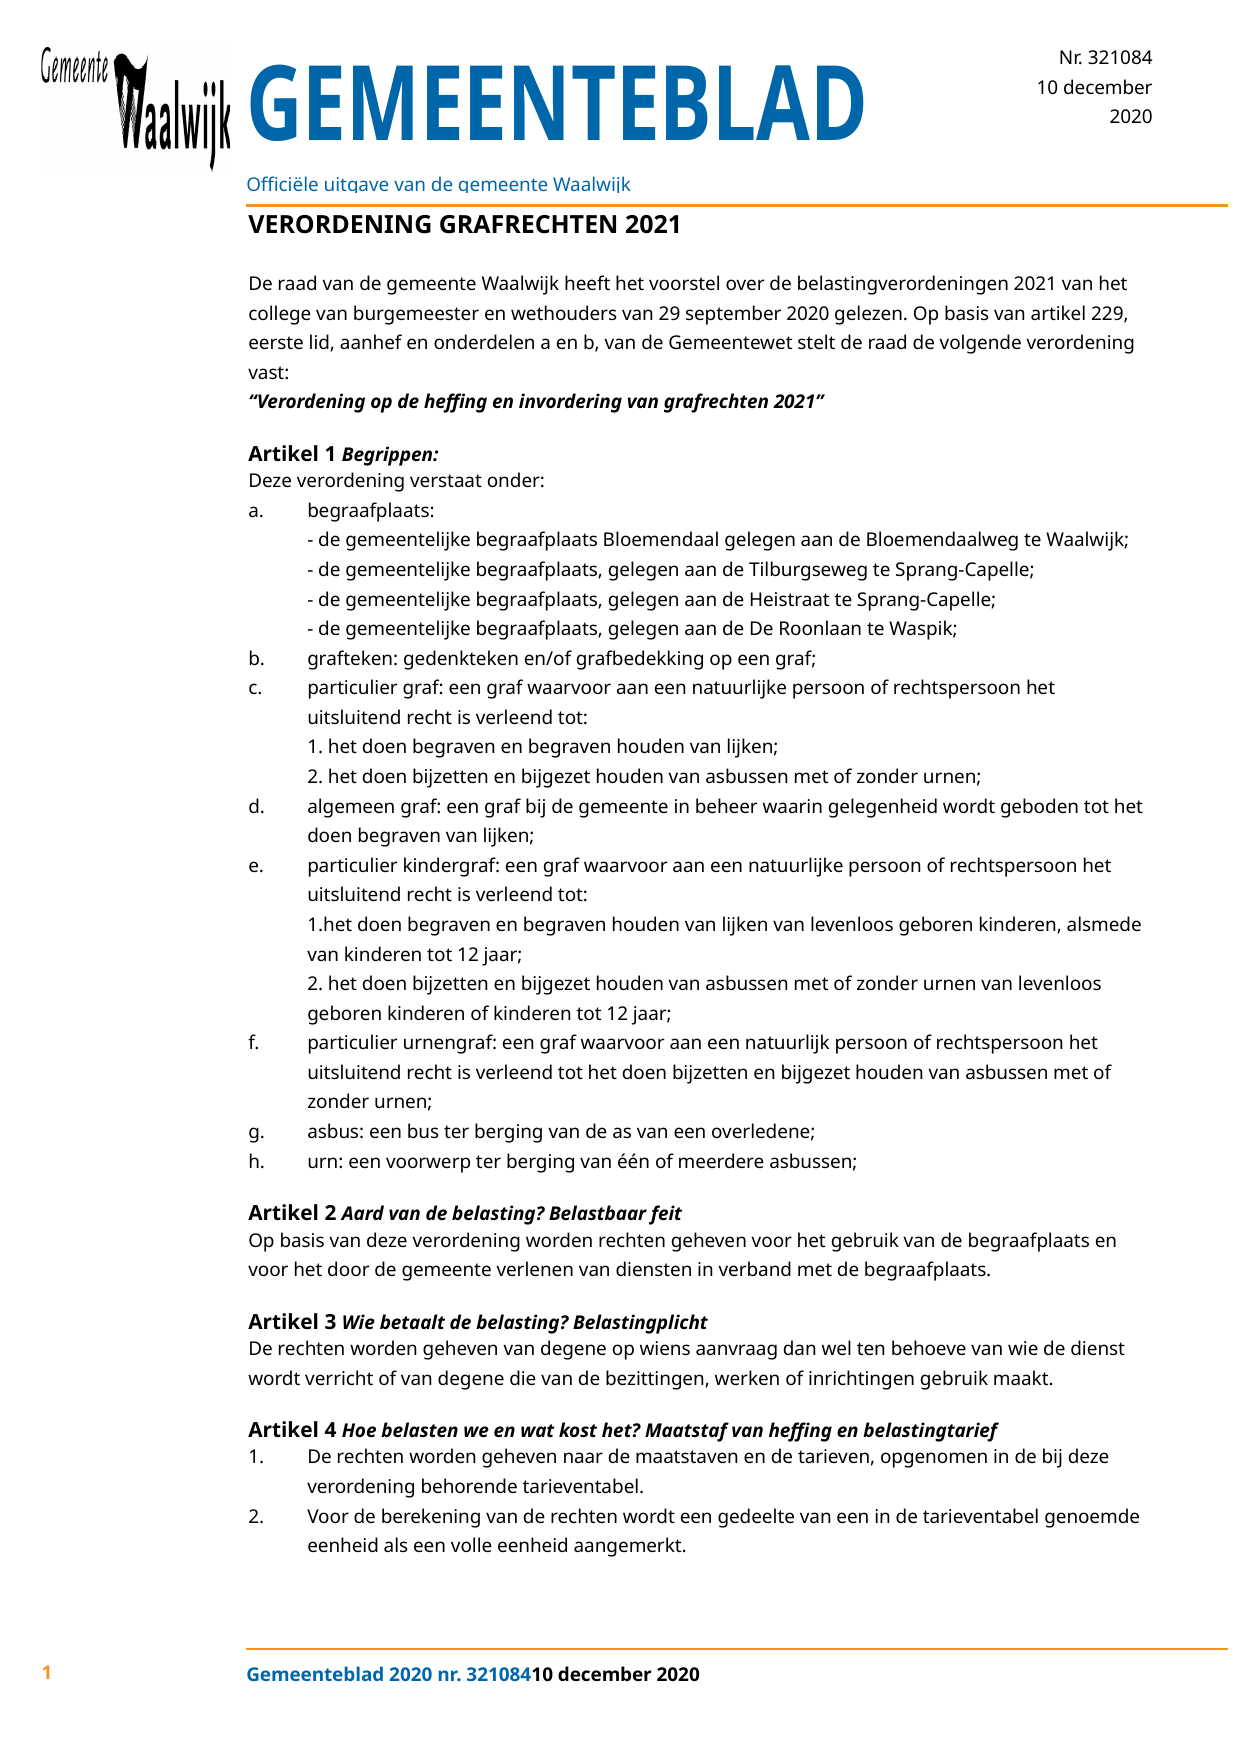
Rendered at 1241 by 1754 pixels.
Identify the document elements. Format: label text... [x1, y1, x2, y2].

list - de gemeentelijke begraafplaats, gelegen aan de Heistraat te Sprang-Capelle; [248, 586, 1152, 612]
list 2. het doen bijzetten en bijgezet houden van asbussen met of zonder urnen van levenloos geboren kinderen of kinderen tot 12 jaar; [248, 970, 1152, 1026]
list particulier graf: een graf waarvoor aan een natuurlijke persoon of rechtspersoon het uitsluitend recht is verleend tot: [248, 674, 1152, 730]
list 1. het doen begraven en begraven houden van lijken; [248, 734, 1152, 759]
text “Verordening op de heffing en invordering van grafrechten 2021” [248, 389, 1152, 414]
list 1.het doen begraven en begraven houden van lijken van levenloos geboren kinderen, alsmede van kinderen tot 12 jaar; [248, 911, 1152, 967]
list - de gemeentelijke begraafplaats Bloemendaal gelegen aan de Bloemendaalweg te Waalwijk; [248, 527, 1152, 552]
text Artikel 4 Hoe belasten we en wat kost het? Maatstaf van heffing en belastingtarief [248, 1415, 1152, 1444]
text De rechten worden geheven van degene op wiens aanvraag dan wel ten behoeve van wie de dienst wordt verricht of van degene die van de bezittingen, werken of inrichtingen gebruik maakt. [248, 1335, 1152, 1391]
list - de gemeentelijke begraafplaats, gelegen aan de De Roonlaan te Waspik; [248, 615, 1152, 641]
list algemeen graf: een graf bij de gemeente in beheer waarin gelegenheid wordt geboden tot het doen begraven van lijken; [248, 793, 1152, 848]
text Artikel 2 Aard van de belasting? Belastbaar feit [248, 1198, 1152, 1227]
text De raad van de gemeente Waalwijk heeft het voorstel over de belastingverordeningen 2021 van het college van burgemeester en wethouders van 29 september 2020 gelezen. Op basis van artikel 229, eerste lid, aanhef en onderdelen a en b, van de Gemeentewet stelt de raad de volgende verordening vast: [248, 270, 1152, 385]
text Deze verordening verstaat onder: [248, 467, 1152, 493]
list begraafplaats: [248, 497, 1152, 523]
text VERORDENING GRAFRECHTEN 2021 [248, 207, 1152, 241]
list particulier urnengraf: een graf waarvoor aan een natuurlijk persoon of rechtspersoon het uitsluitend recht is verleend tot het doen bijzetten en bijgezet houden van asbussen met of zonder urnen; [248, 1029, 1152, 1114]
picture [41, 47, 231, 172]
list particulier kindergraf: een graf waarvoor aan een natuurlijke persoon of rechtspersoon het uitsluitend recht is verleend tot: [248, 852, 1152, 907]
list urn: een voorwerp ter berging van één of meerdere asbussen; [248, 1148, 1152, 1174]
text Artikel 3 Wie betaalt de belasting? Belastingplicht [248, 1307, 1152, 1335]
list De rechten worden geheven naar de maatstaven en de tarieven, opgenomen in de bij deze verordening behorende tarieventabel. [248, 1444, 1152, 1499]
text Artikel 1 Begrippen: [248, 439, 1152, 467]
list grafteken: gedenkteken en/of grafbedekking op een graf; [248, 645, 1152, 671]
list Voor de berekening van de rechten wordt een gedeelte van een in de tarieventabel genoemde eenheid als een volle eenheid aangemerkt. [248, 1503, 1152, 1558]
list asbus: een bus ter berging van de as van een overledene; [248, 1118, 1152, 1144]
text Op basis van deze verordening worden rechten geheven voor het gebruik van de begraafplaats en voor het door de gemeente verlenen van diensten in verband met de begraafplaats. [248, 1227, 1152, 1282]
list 2. het doen bijzetten en bijgezet houden van asbussen met of zonder urnen; [248, 763, 1152, 789]
list - de gemeentelijke begraafplaats, gelegen aan de Tilburgseweg te Sprang-Capelle; [248, 556, 1152, 582]
